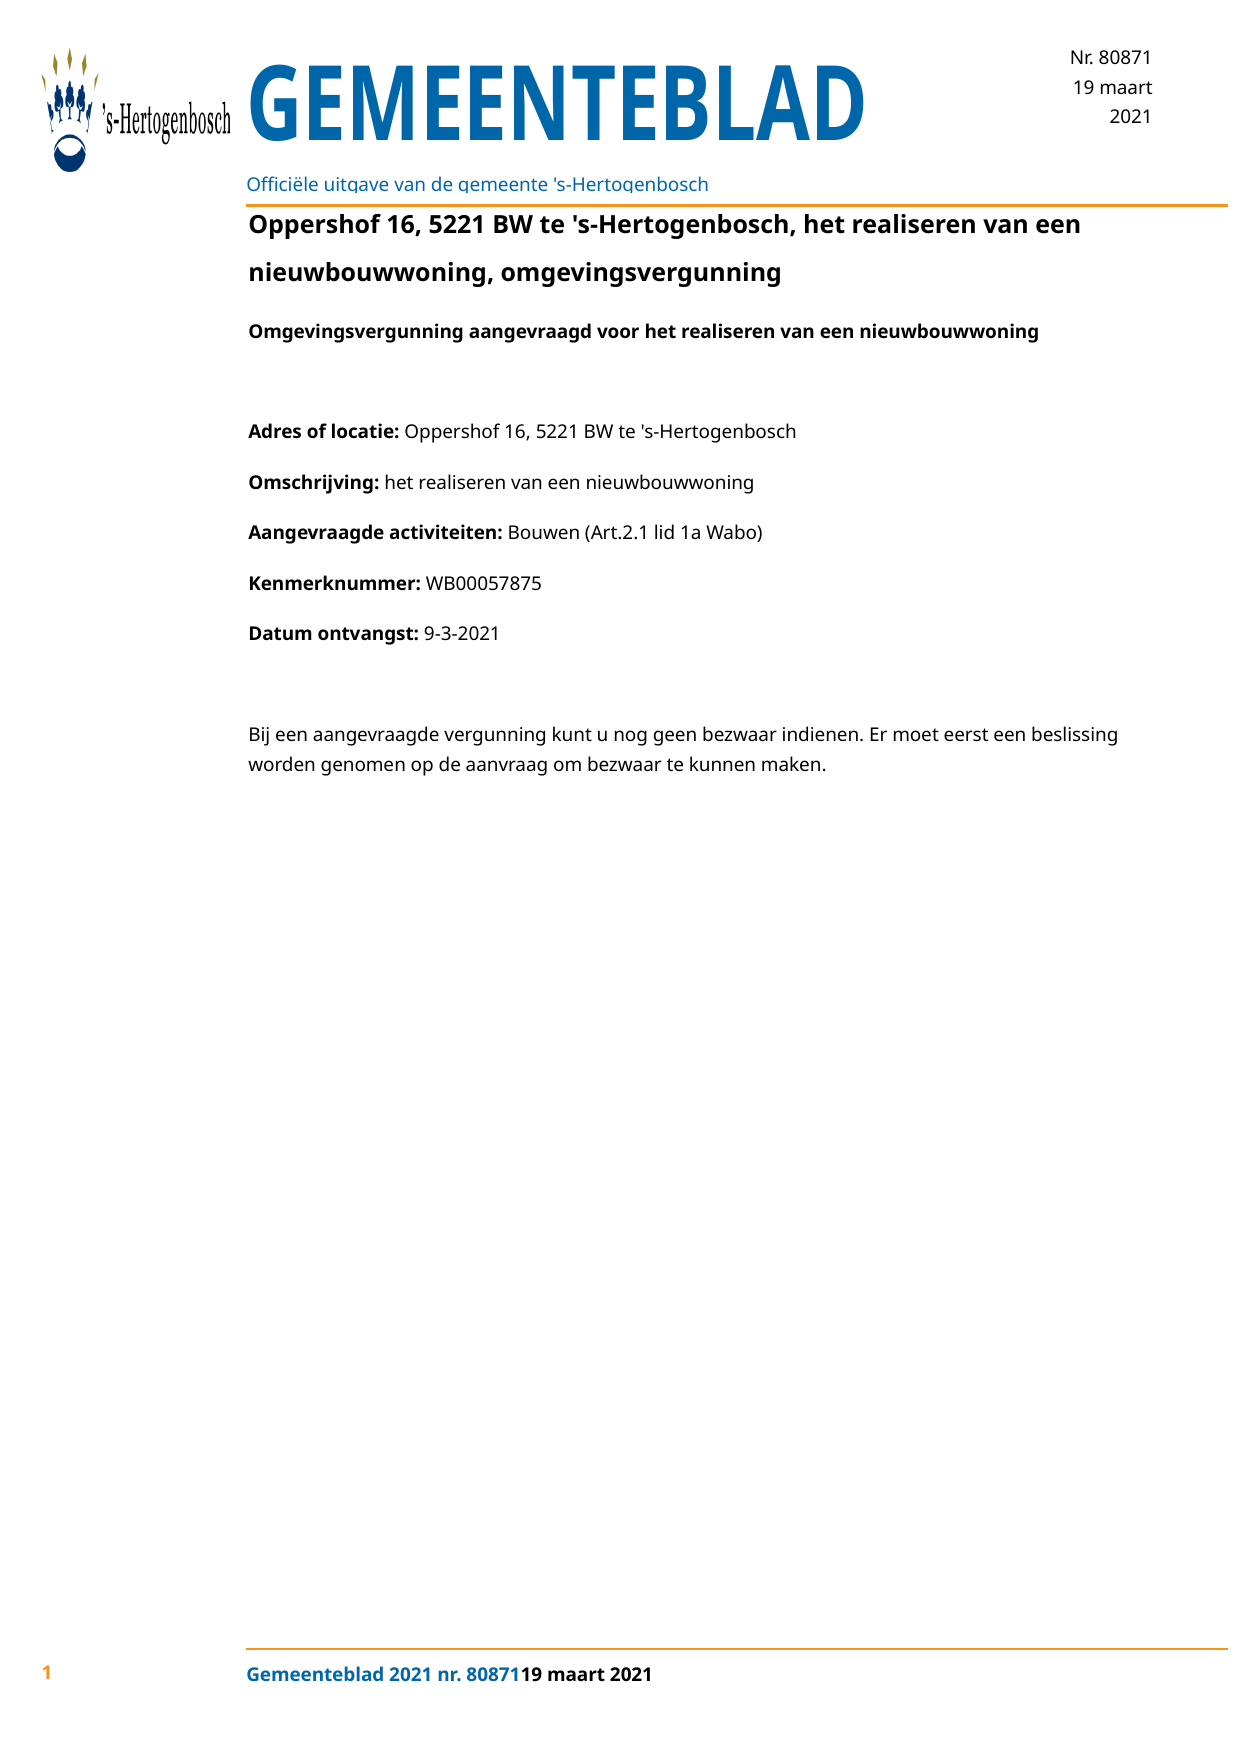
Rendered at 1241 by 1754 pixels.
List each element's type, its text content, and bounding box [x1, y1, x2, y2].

text Adres of locatie: Oppershof 16, 5221 BW te 's-Hertogenbosch [248, 419, 1152, 444]
text Omgevingsvergunning aangevraagd voor het realiseren van een nieuwbouwwoning [248, 318, 1152, 344]
picture [41, 47, 231, 172]
text Aangevraagde activiteiten: Bouwen (Art.2.1 lid 1a Wabo) [248, 519, 1152, 545]
text Bij een aangevraagde vergunning kunt u nog geen bezwaar indienen. Er moet eerst een beslissing worden genomen op de aanvraag om bezwaar te kunnen maken. [248, 721, 1152, 777]
text Datum ontvangst: 9-3-2021 [248, 620, 1152, 646]
text Oppershof 16, 5221 BW te 's-Hertogenbosch, het realiseren van een nieuwbouwwoning, omgevingsvergunning [248, 207, 1152, 288]
text Kenmerknummer: WB00057875 [248, 570, 1152, 596]
text Omschrijving: het realiseren van een nieuwbouwwoning [248, 469, 1152, 495]
